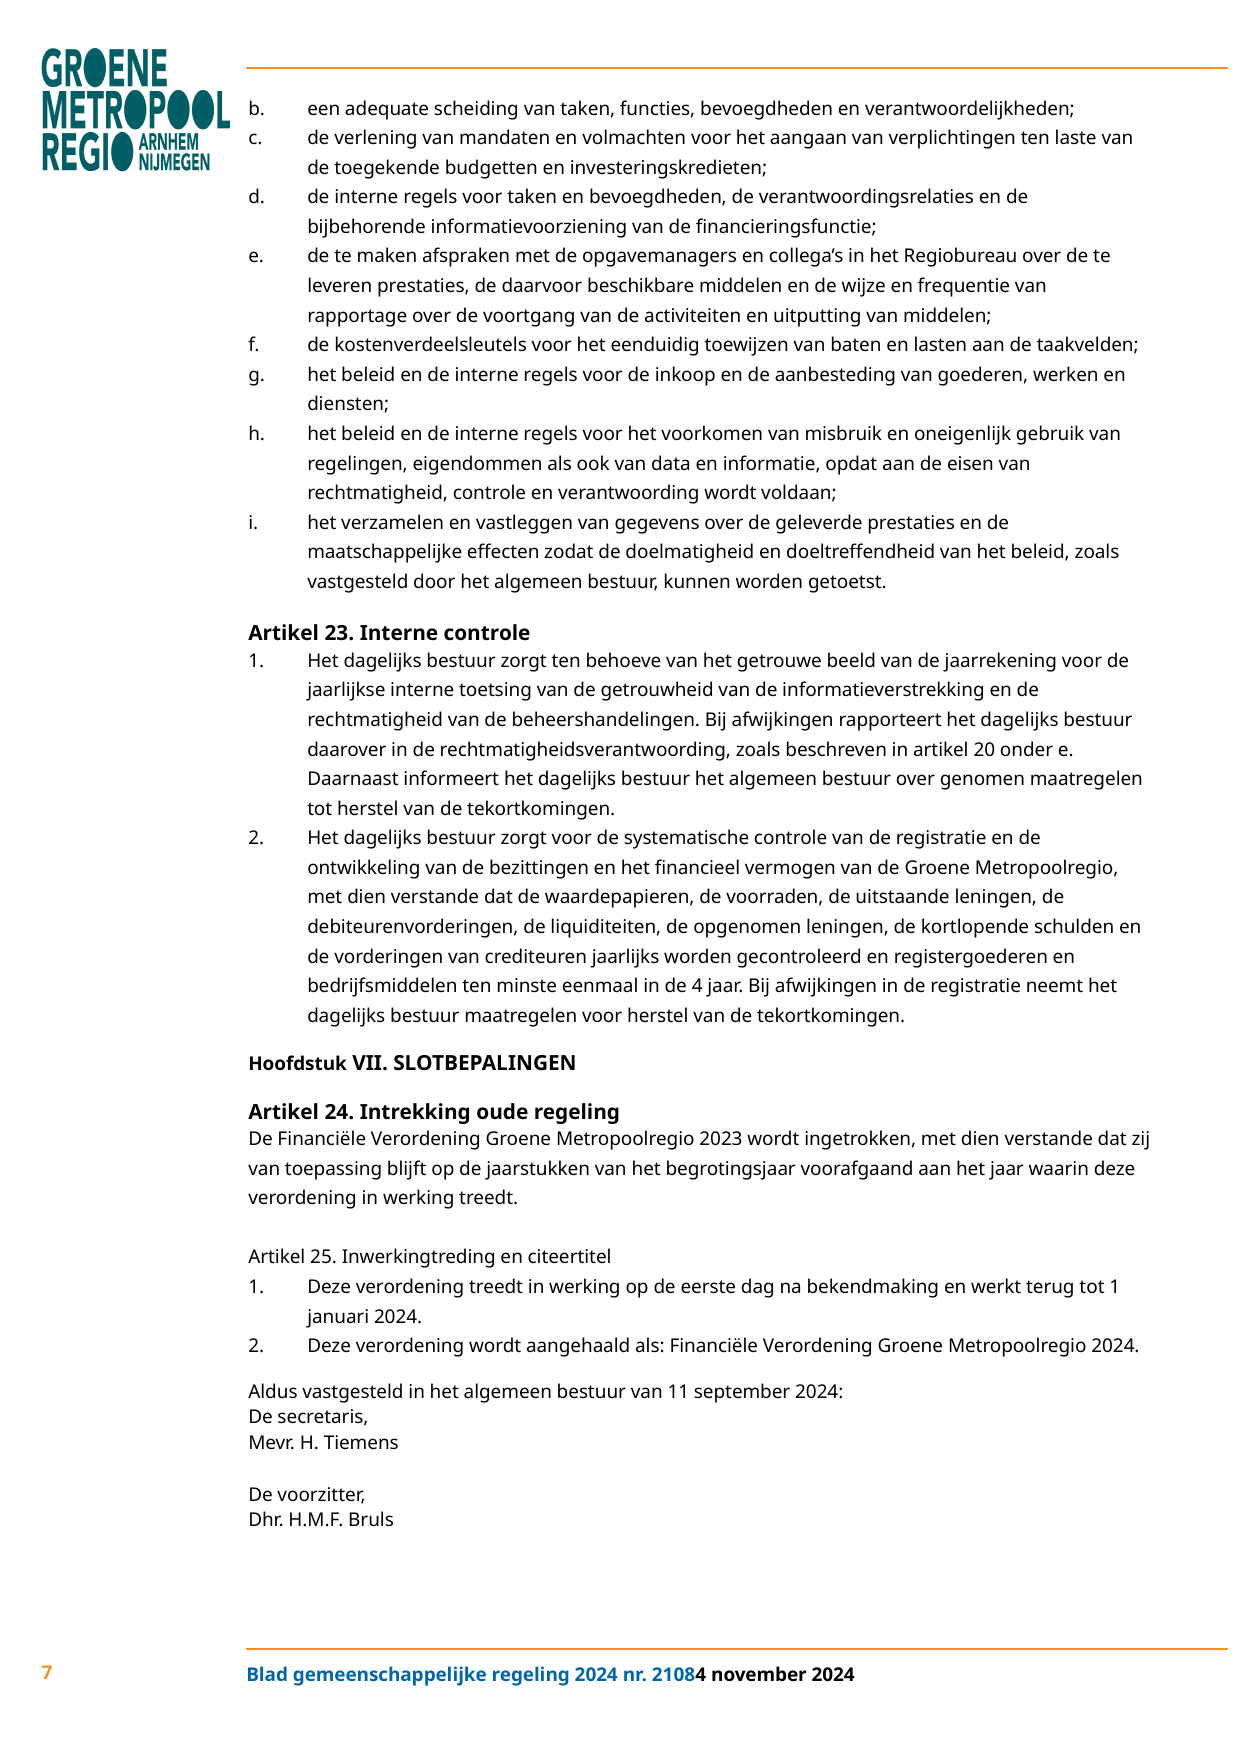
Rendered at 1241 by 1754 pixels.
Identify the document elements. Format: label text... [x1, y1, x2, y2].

list het beleid en de interne regels voor het voorkomen van misbruik en oneigenlijk gebruik van regelingen, eigendommen als ook van data en informatie, opdat aan de eisen van rechtmatigheid, controle en verantwoording wordt voldaan; [248, 420, 1152, 505]
picture [41, 47, 231, 172]
list Het dagelijks bestuur zorgt voor de systematische controle van de registratie en de ontwikkeling van de bezittingen en het financieel vermogen van de Groene Metropoolregio, met dien verstande dat de waardepapieren, de voorraden, de uitstaande leningen, de debiteurenvorderingen, de liquiditeiten, de opgenomen leningen, de kortlopende schulden en de vorderingen van crediteuren jaarlijks worden gecontroleerd en registergoederen en bedrijfsmiddelen ten minste eenmaal in de 4 jaar. Bij afwijkingen in de registratie neemt het dagelijks bestuur maatregelen voor herstel van de tekortkomingen. [248, 824, 1152, 1028]
text Artikel 25. Inwerkingtreding en citeertitel [248, 1244, 1152, 1269]
list de verlening van mandaten en volmachten voor het aangaan van verplichtingen ten laste van de toegekende budgetten en investeringskredieten; [248, 124, 1152, 180]
list Deze verordening treedt in werking op de eerste dag na bekendmaking en werkt terug tot 1 januari 2024. [248, 1273, 1152, 1328]
list Het dagelijks bestuur zorgt ten behoeve van het getrouwe beeld van de jaarrekening voor de jaarlijkse interne toetsing van de getrouwheid van de informatieverstrekking en de rechtmatigheid van de beheershandelingen. Bij afwijkingen rapporteert het dagelijks bestuur daarover in de rechtmatigheidsverantwoording, zoals beschreven in artikel 20 onder e. Daarnaast informeert het dagelijks bestuur het algemeen bestuur over genomen maatregelen tot herstel van de tekortkomingen. [248, 647, 1152, 821]
list een adequate scheiding van taken, functies, bevoegdheden en verantwoordelijkheden; [248, 95, 1152, 121]
text Artikel 23. Interne controle [248, 618, 1152, 647]
text Dhr. H.M.F. Bruls [248, 1507, 1152, 1532]
text Artikel 24. Intrekking oude regeling [248, 1097, 1152, 1125]
text De voorzitter, [248, 1481, 1152, 1507]
text De secretaris, [248, 1404, 1152, 1429]
text Hoofdstuk VII. SLOTBEPALINGEN [248, 1048, 1152, 1076]
text Mevr. H. Tiemens [248, 1429, 1152, 1455]
list de interne regels voor taken en bevoegdheden, de verantwoordingsrelaties en de bijbehorende informatievoorziening van de financieringsfunctie; [248, 183, 1152, 239]
list de te maken afspraken met de opgavemanagers en collega’s in het Regiobureau over de te leveren prestaties, de daarvoor beschikbare middelen en de wijze en frequentie van rapportage over de voortgang van de activiteiten en uitputting van middelen; [248, 243, 1152, 328]
list de kostenverdeelsleutels voor het eenduidig toewijzen van baten en lasten aan de taakvelden; [248, 331, 1152, 357]
text De Financiële Verordening Groene Metropoolregio 2023 wordt ingetrokken, met dien verstande dat zij van toepassing blijft op de jaarstukken van het begrotingsjaar voorafgaand aan het jaar waarin deze verordening in werking treedt. [248, 1125, 1152, 1210]
list Deze verordening wordt aangehaald als: Financiële Verordening Groene Metropoolregio 2024. [248, 1332, 1152, 1358]
list het verzamelen en vastleggen van gegevens over de geleverde prestaties en de maatschappelijke effecten zodat de doelmatigheid en doeltreffendheid van het beleid, zoals vastgesteld door het algemeen bestuur, kunnen worden getoetst. [248, 509, 1152, 594]
list het beleid en de interne regels voor de inkoop en de aanbesteding van goederen, werken en diensten; [248, 361, 1152, 416]
text Aldus vastgesteld in het algemeen bestuur van 11 september 2024: [248, 1378, 1152, 1404]
